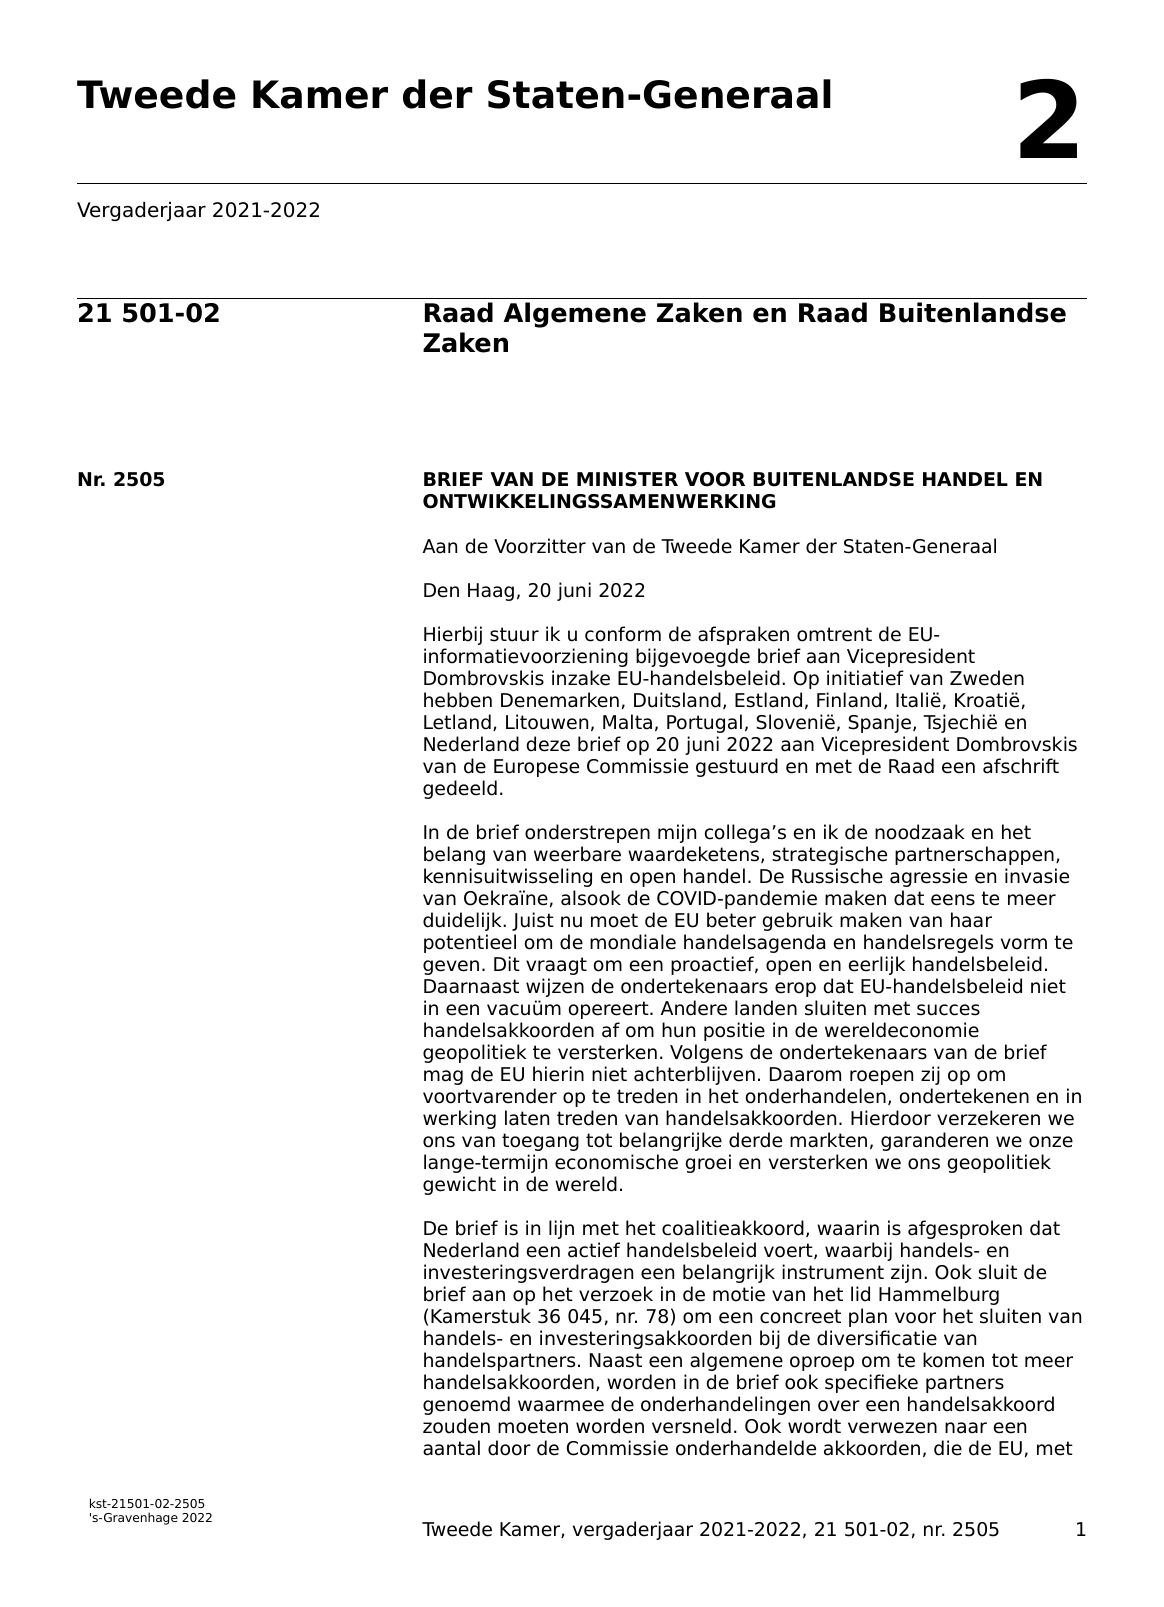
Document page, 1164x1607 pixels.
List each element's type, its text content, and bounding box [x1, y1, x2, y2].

text 's-Gravenhage 2022 [88, 1511, 323, 1525]
table_cell Vergaderjaar 2021-2022 [77, 184, 1087, 298]
text Den Haag, 20 juni 2022 [422, 580, 1087, 602]
table_header 2 [886, 59, 1087, 183]
text In de brief onderstrepen mijn collega’s en ik de noodzaak en het belang van weerbare waardeketens, strategische partnerschappen, kennisuitwisseling en open handel. De Russische agressie en invasie van Oekraïne, alsook de COVID-pandemie maken dat eens te meer duidelijk. Juist nu moet de EU beter gebruik maken van haar potentieel om de mondiale handelsagenda en handelsregels vorm te geven. Dit vraagt om een proactief, open en eerlijk handelsbeleid. Daarnaast wijzen de ondertekenaars erop dat EU-handelsbeleid niet in een vacuüm opereert. Andere landen sluiten met succes handelsakkoorden af om hun positie in de wereldeconomie geopolitiek te versterken. Volgens de ondertekenaars van de brief mag de EU hierin niet achterblijven. Daarom roepen zij op om voortvarender op te treden in het onderhandelen, ondertekenen en in werking laten treden van handelsakkoorden. Hierdoor verzekeren we ons van toegang tot belangrijke derde markten, garanderen we onze lange-termijn economische groei en versterken we ons geopolitiek gewicht in de wereld. [422, 822, 1087, 1196]
subtitle Nr. 2505 BRIEF VAN DE MINISTER VOOR BUITENLANDSE HANDEL EN ONTWIKKELINGSSAMENWERKING [77, 469, 1087, 513]
text Hierbij stuur ik u conform de afspraken omtrent de EU-informatievoorziening bijgevoegde brief aan Vicepresident Dombrovskis inzake EU-handelsbeleid. Op initiatief van Zweden hebben Denemarken, Duitsland, Estland, Finland, Italië, Kroatië, Letland, Litouwen, Malta, Portugal, Slovenië, Spanje, Tsjechië en Nederland deze brief op 20 juni 2022 aan Vicepresident Dombrovskis van de Europese Commissie gestuurd en met de Raad een afschrift gedeeld. [422, 624, 1087, 800]
text De brief is in lijn met het coalitieakkoord, waarin is afgesproken dat Nederland een actief handelsbeleid voert, waarbij handels- en investeringsverdragen een belangrijk instrument zijn. Ook sluit de brief aan op het verzoek in de motie van het lid Hammelburg (Kamerstuk 36 045, nr. 78) om een concreet plan voor het sluiten van handels- en investeringsakkoorden bij de diversificatie van handelspartners. Naast een algemene oproep om te komen tot meer handelsakkoorden, worden in de brief ook specifieke partners genoemd waarmee de onderhandelingen over een handelsakkoord zouden moeten worden versneld. Ook wordt verwezen naar een aantal door de Commissie onderhandelde akkoorden, die de EU, met [422, 1218, 1087, 1459]
subtitle 21 501-02 Raad Algemene Zaken en Raad Buitenlandse Zaken [77, 299, 1087, 358]
text kst-21501-02-2505 [88, 1497, 323, 1511]
text Aan de Voorzitter van de Tweede Kamer der Staten-Generaal [422, 536, 1087, 557]
table_header Tweede Kamer der Staten-Generaal [77, 59, 886, 183]
